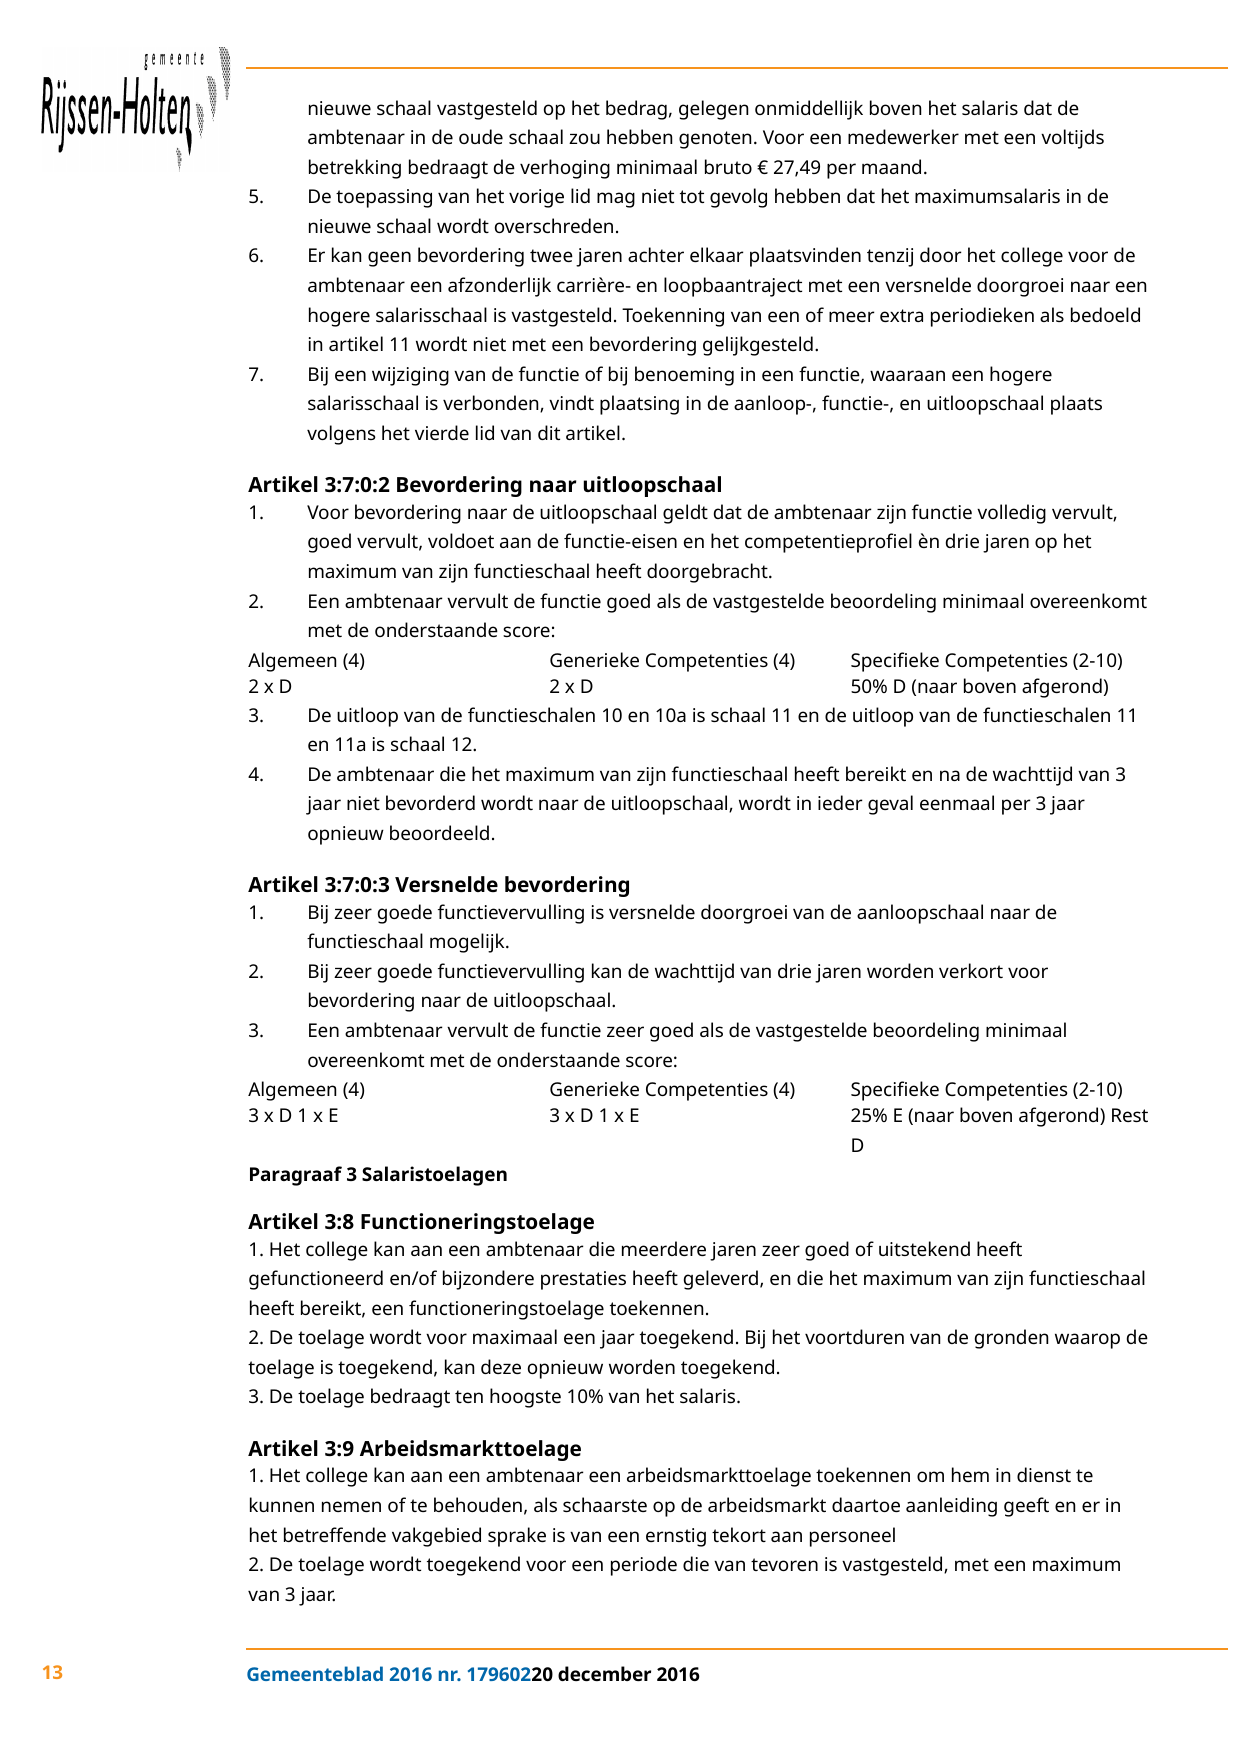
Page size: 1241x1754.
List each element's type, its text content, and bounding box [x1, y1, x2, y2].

list Er kan geen bevordering twee jaren achter elkaar plaatsvinden tenzij door het college voor de ambtenaar een afzonderlijk carrière- en loopbaantraject met een versnelde doorgroei naar een hogere salarisschaal is vastgesteld. Toekenning van een of meer extra periodieken als bedoeld in artikel 11 wordt niet met een bevordering gelijkgesteld. [248, 243, 1152, 357]
table_header Generieke Competenties (4) [549, 647, 850, 673]
list De toepassing van het vorige lid mag niet tot gevolg hebben dat het maximumsalaris in de nieuwe schaal wordt overschreden. [248, 183, 1152, 239]
table_header Algemeen (4) [248, 1077, 549, 1102]
text 1. Het college kan aan een ambtenaar een arbeidsmarkttoelage toekennen om hem in dienst te kunnen nemen of te behouden, als schaarste op de arbeidsmarkt daartoe aanleiding geeft en er in het betreffende vakgebied sprake is van een ernstig tekort aan personeel [248, 1463, 1152, 1547]
text Artikel 3:8 Functioneringstoelage [248, 1207, 1152, 1236]
text 3. De toelage bedraagt ten hoogste 10% van het salaris. [248, 1384, 1152, 1409]
text Artikel 3:9 Arbeidsmarkttoelage [248, 1434, 1152, 1463]
list Een ambtenaar vervult de functie zeer goed als de vastgestelde beoordeling minimaal overeenkomt met de onderstaande score: [248, 1017, 1152, 1073]
table_cell 50% D (naar boven afgerond) [850, 673, 1152, 698]
list Bij zeer goede functievervulling kan de wachttijd van drie jaren worden verkort voor bevordering naar de uitloopschaal. [248, 958, 1152, 1013]
list nieuwe schaal vastgesteld op het bedrag, gelegen onmiddellijk boven het salaris dat de ambtenaar in de oude schaal zou hebben genoten. Voor een medewerker met een voltijds betrekking bedraagt de verhoging minimaal bruto € 27,49 per maand. [248, 95, 1152, 180]
table_header Specifieke Competenties (2-10) [850, 1077, 1152, 1102]
table_cell 2 x D [248, 673, 549, 698]
list Een ambtenaar vervult de functie goed als de vastgestelde beoordeling minimaal overeenkomt met de onderstaande score: [248, 588, 1152, 643]
table_cell 3 x D 1 x E [549, 1102, 850, 1158]
text 1. Het college kan aan een ambtenaar die meerdere jaren zeer goed of uitstekend heeft gefunctioneerd en/of bijzondere prestaties heeft geleverd, en die het maximum van zijn functieschaal heeft bereikt, een functioneringstoelage toekennen. [248, 1236, 1152, 1321]
list Bij een wijziging van de functie of bij benoeming in een functie, waaraan een hogere salarisschaal is verbonden, vindt plaatsing in de aanloop-, functie-, en uitloopschaal plaats volgens het vierde lid van dit artikel. [248, 361, 1152, 446]
text Artikel 3:7:0:3 Versnelde bevordering [248, 871, 1152, 899]
text Paragraaf 3 Salaristoelagen [248, 1161, 1152, 1187]
table_header Generieke Competenties (4) [549, 1077, 850, 1102]
list De uitloop van de functieschalen 10 en 10a is schaal 11 en de uitloop van de functieschalen 11 en 11a is schaal 12. [248, 702, 1152, 757]
text 2. De toelage wordt voor maximaal een jaar toegekend. Bij het voortduren van de gronden waarop de toelage is toegekend, kan deze opnieuw worden toegekend. [248, 1324, 1152, 1380]
list Voor bevordering naar de uitloopschaal geldt dat de ambtenaar zijn functie volledig vervult, goed vervult, voldoet aan de functie-eisen en het competentieprofiel èn drie jaren op het maximum van zijn functieschaal heeft doorgebracht. [248, 499, 1152, 584]
table_cell 2 x D [549, 673, 850, 698]
text 2. De toelage wordt toegekend voor een periode die van tevoren is vastgesteld, met een maximum van 3 jaar. [248, 1551, 1152, 1607]
table_cell 3 x D 1 x E [248, 1102, 549, 1158]
table_cell 25% E (naar boven afgerond) Rest D [850, 1102, 1152, 1158]
list Bij zeer goede functievervulling is versnelde doorgroei van de aanloopschaal naar de functieschaal mogelijk. [248, 899, 1152, 954]
text Artikel 3:7:0:2 Bevordering naar uitloopschaal [248, 471, 1152, 499]
table_header Algemeen (4) [248, 647, 549, 673]
list De ambtenaar die het maximum van zijn functieschaal heeft bereikt en na de wachttijd van 3 jaar niet bevorderd wordt naar de uitloopschaal, wordt in ieder geval eenmaal per 3 jaar opnieuw beoordeeld. [248, 761, 1152, 846]
table_header Specifieke Competenties (2-10) [850, 647, 1152, 673]
picture [41, 47, 231, 172]
